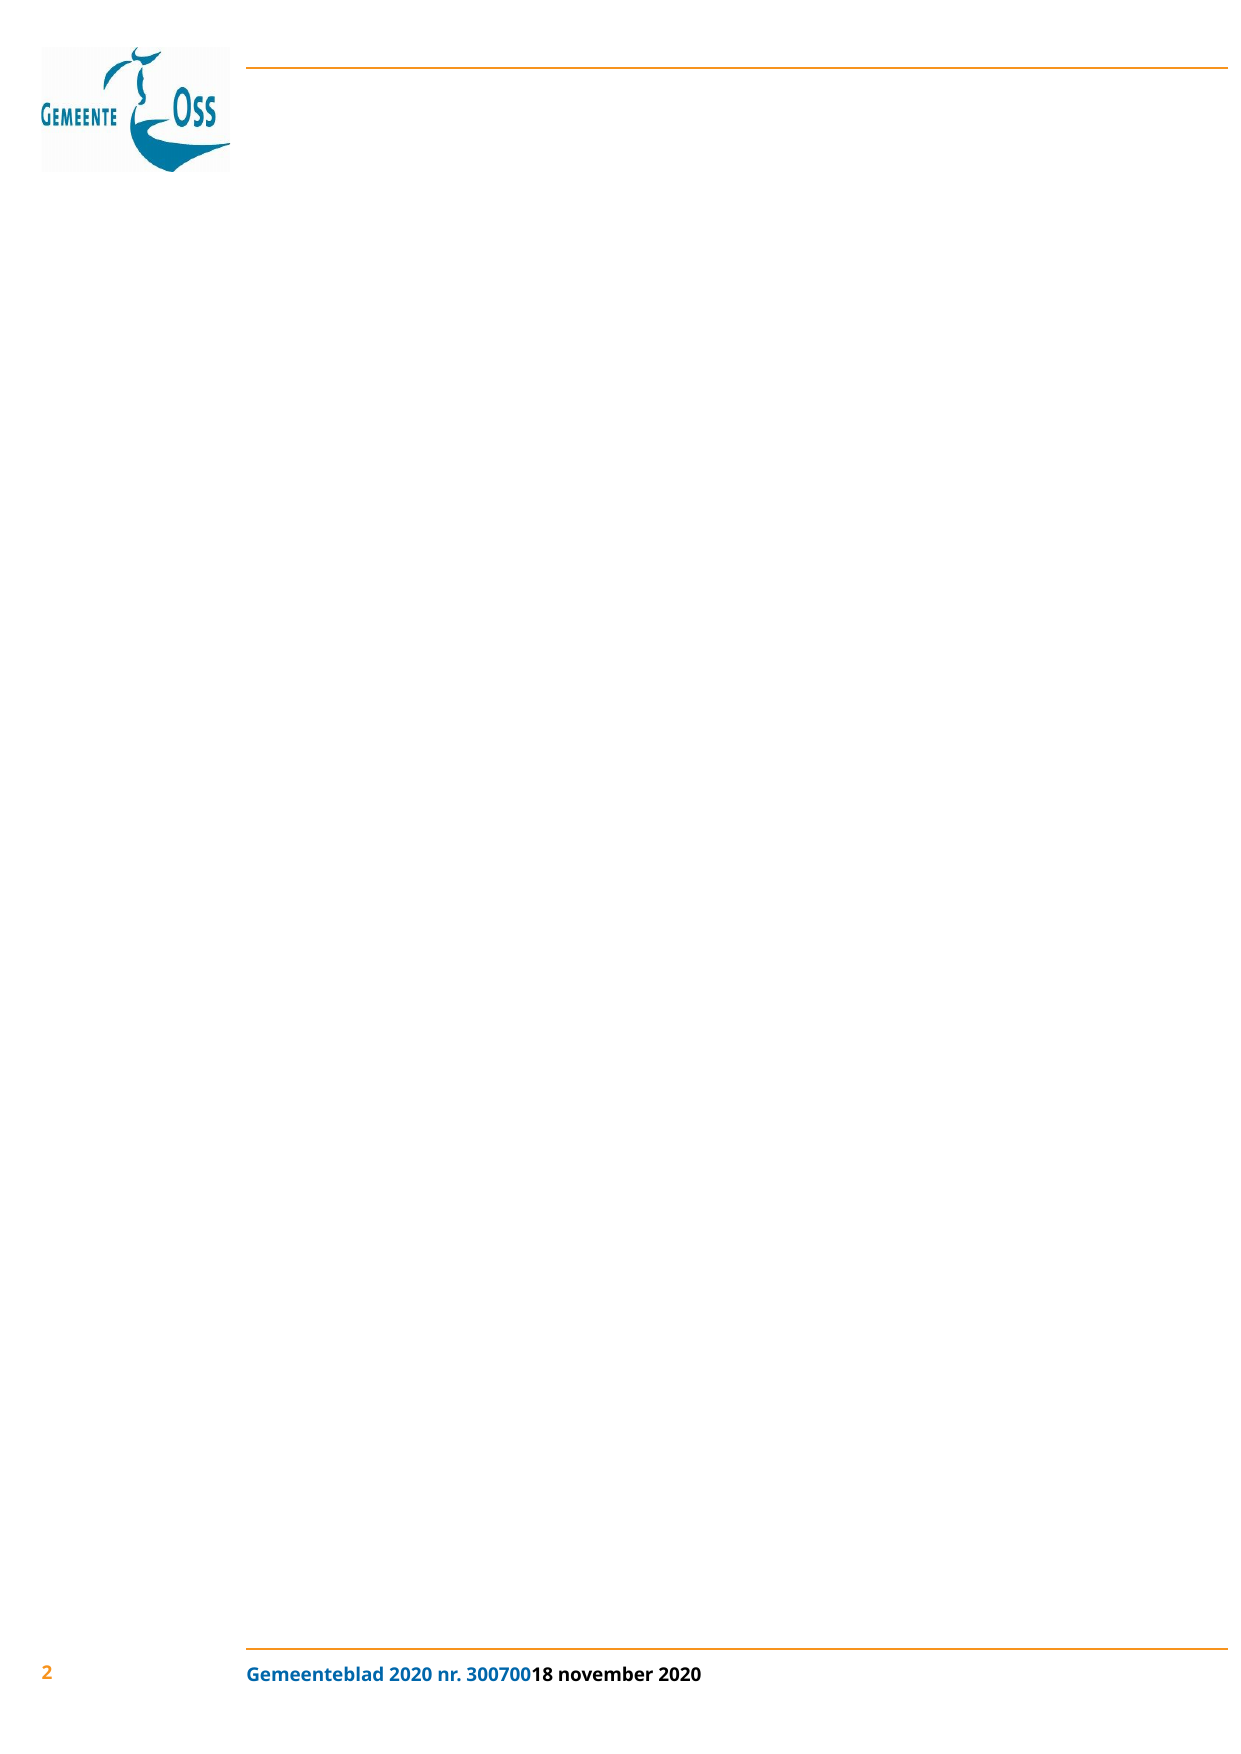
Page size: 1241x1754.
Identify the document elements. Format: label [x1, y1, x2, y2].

picture [41, 47, 231, 172]
